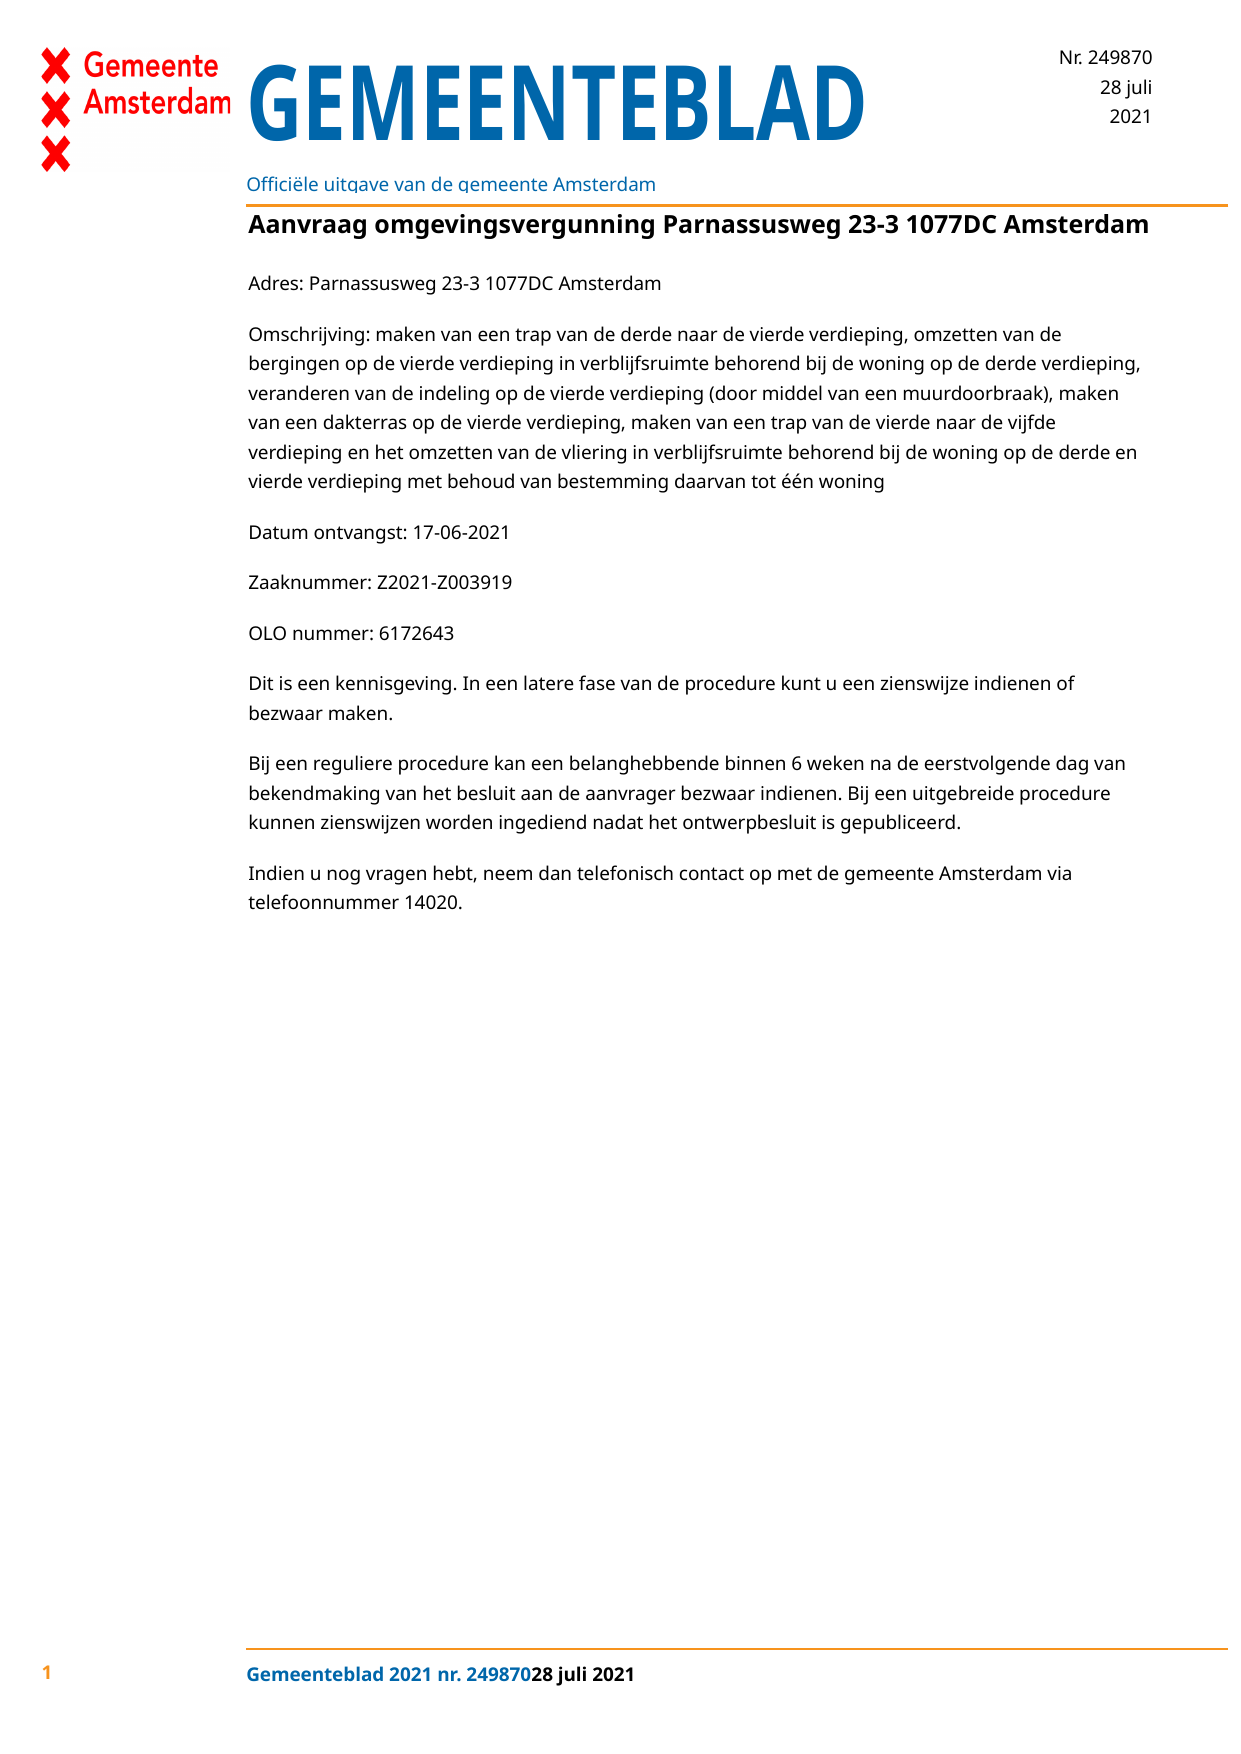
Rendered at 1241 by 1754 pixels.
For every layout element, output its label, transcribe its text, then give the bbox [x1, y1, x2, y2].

text OLO nummer: 6172643 [248, 620, 1152, 646]
picture [41, 47, 231, 172]
text Omschrijving: maken van een trap van de derde naar de vierde verdieping, omzetten van de bergingen op de vierde verdieping in verblijfsruimte behorend bij de woning op de derde verdieping, veranderen van de indeling op de vierde verdieping (door middel van een muurdoorbraak), maken van een dakterras op de vierde verdieping, maken van een trap van de vierde naar de vijfde verdieping en het omzetten van de vliering in verblijfsruimte behorend bij de woning op de derde en vierde verdieping met behoud van bestemming daarvan tot één woning [248, 321, 1152, 494]
text Indien u nog vragen hebt, neem dan telefonisch contact op met de gemeente Amsterdam via telefoonnummer 14020. [248, 860, 1152, 915]
text Zaaknummer: Z2021-Z003919 [248, 569, 1152, 595]
text Adres: Parnassusweg 23-3 1077DC Amsterdam [248, 270, 1152, 296]
text Dit is een kennisgeving. In een latere fase van de procedure kunt u een zienswijze indienen of bezwaar maken. [248, 670, 1152, 726]
text Datum ontvangst: 17-06-2021 [248, 519, 1152, 545]
text Bij een reguliere procedure kan een belanghebbende binnen 6 weken na de eerstvolgende dag van bekendmaking van het besluit aan de aanvrager bezwaar indienen. Bij een uitgebreide procedure kunnen zienswijzen worden ingediend nadat het ontwerpbesluit is gepubliceerd. [248, 750, 1152, 835]
text Aanvraag omgevingsvergunning Parnassusweg 23-3 1077DC Amsterdam [248, 207, 1152, 241]
